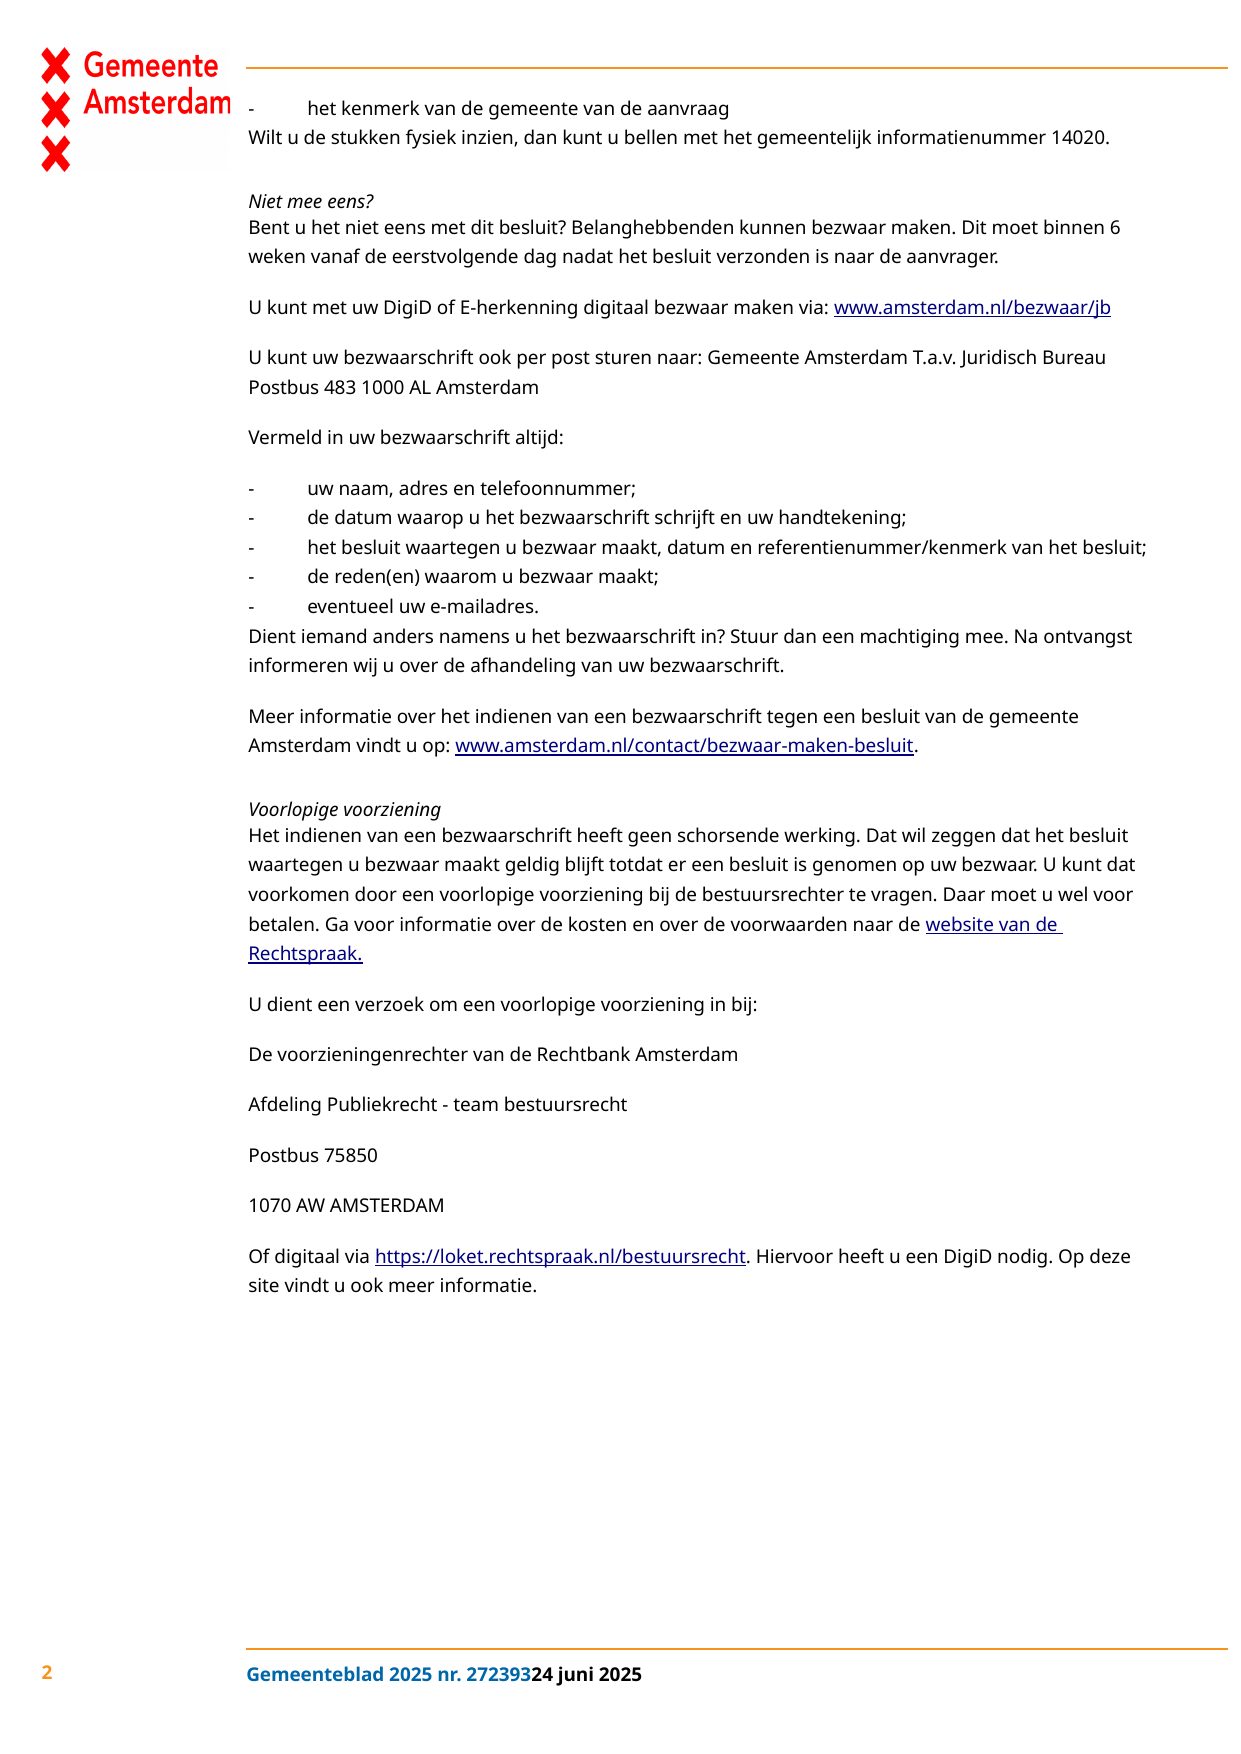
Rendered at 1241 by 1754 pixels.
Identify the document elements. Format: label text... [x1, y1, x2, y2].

text Bent u het niet eens met dit besluit? Belanghebbenden kunnen bezwaar maken. Dit moet binnen 6 weken vanaf de eerstvolgende dag nadat het besluit verzonden is naar de aanvrager. [248, 214, 1152, 269]
text 1070 AW AMSTERDAM [248, 1192, 1152, 1218]
text Postbus 75850 [248, 1142, 1152, 1168]
list de reden(en) waarom u bezwaar maakt; [248, 564, 1152, 589]
text Wilt u de stukken fysiek inzien, dan kunt u bellen met het gemeentelijk informatienummer 14020. [248, 124, 1152, 150]
text U kunt uw bezwaarschrift ook per post sturen naar: Gemeente Amsterdam T.a.v. Juridisch Bureau Postbus 483 1000 AL Amsterdam [248, 344, 1152, 400]
picture [41, 47, 231, 172]
text Afdeling Publiekrecht - team bestuursrecht [248, 1092, 1152, 1117]
text Dient iemand anders namens u het bezwaarschrift in? Stuur dan een machtiging mee. Na ontvangst informeren wij u over de afhandeling van uw bezwaarschrift. [248, 623, 1152, 678]
list eventueel uw e-mailadres. [248, 593, 1152, 619]
list uw naam, adres en telefoonnummer; [248, 475, 1152, 501]
text Het indienen van een bezwaarschrift heeft geen schorsende werking. Dat wil zeggen dat het besluit waartegen u bezwaar maakt geldig blijft totdat er een besluit is genomen op uw bezwaar. U kunt dat voorkomen door een voorlopige voorziening bij de bestuursrechter te vragen. Daar moet u wel voor betalen. Ga voor informatie over de kosten en over de voorwaarden naar de website van de Rechtspraak. [248, 822, 1152, 966]
text De voorzieningenrechter van de Rechtbank Amsterdam [248, 1041, 1152, 1067]
list de datum waarop u het bezwaarschrift schrijft en uw handtekening; [248, 504, 1152, 530]
text Of digitaal via https://loket.rechtspraak.nl/bestuursrecht. Hiervoor heeft u een DigiD nodig. Op deze site vindt u ook meer informatie. [248, 1243, 1152, 1298]
text Niet mee eens? [248, 188, 1152, 214]
text U dient een verzoek om een voorlopige voorziening in bij: [248, 991, 1152, 1017]
text U kunt met uw DigiD of E-herkenning digitaal bezwaar maken via: www.amsterdam.nl/bezwaar/jb [248, 294, 1152, 320]
text Meer informatie over het indienen van een bezwaarschrift tegen een besluit van de gemeente Amsterdam vindt u op: www.amsterdam.nl/contact/bezwaar-maken-besluit. [248, 703, 1152, 758]
text Vermeld in uw bezwaarschrift altijd: [248, 424, 1152, 450]
text Voorlopige voorziening [248, 796, 1152, 822]
list het kenmerk van de gemeente van de aanvraag [248, 95, 1152, 121]
list het besluit waartegen u bezwaar maakt, datum en referentienummer/kenmerk van het besluit; [248, 534, 1152, 560]
